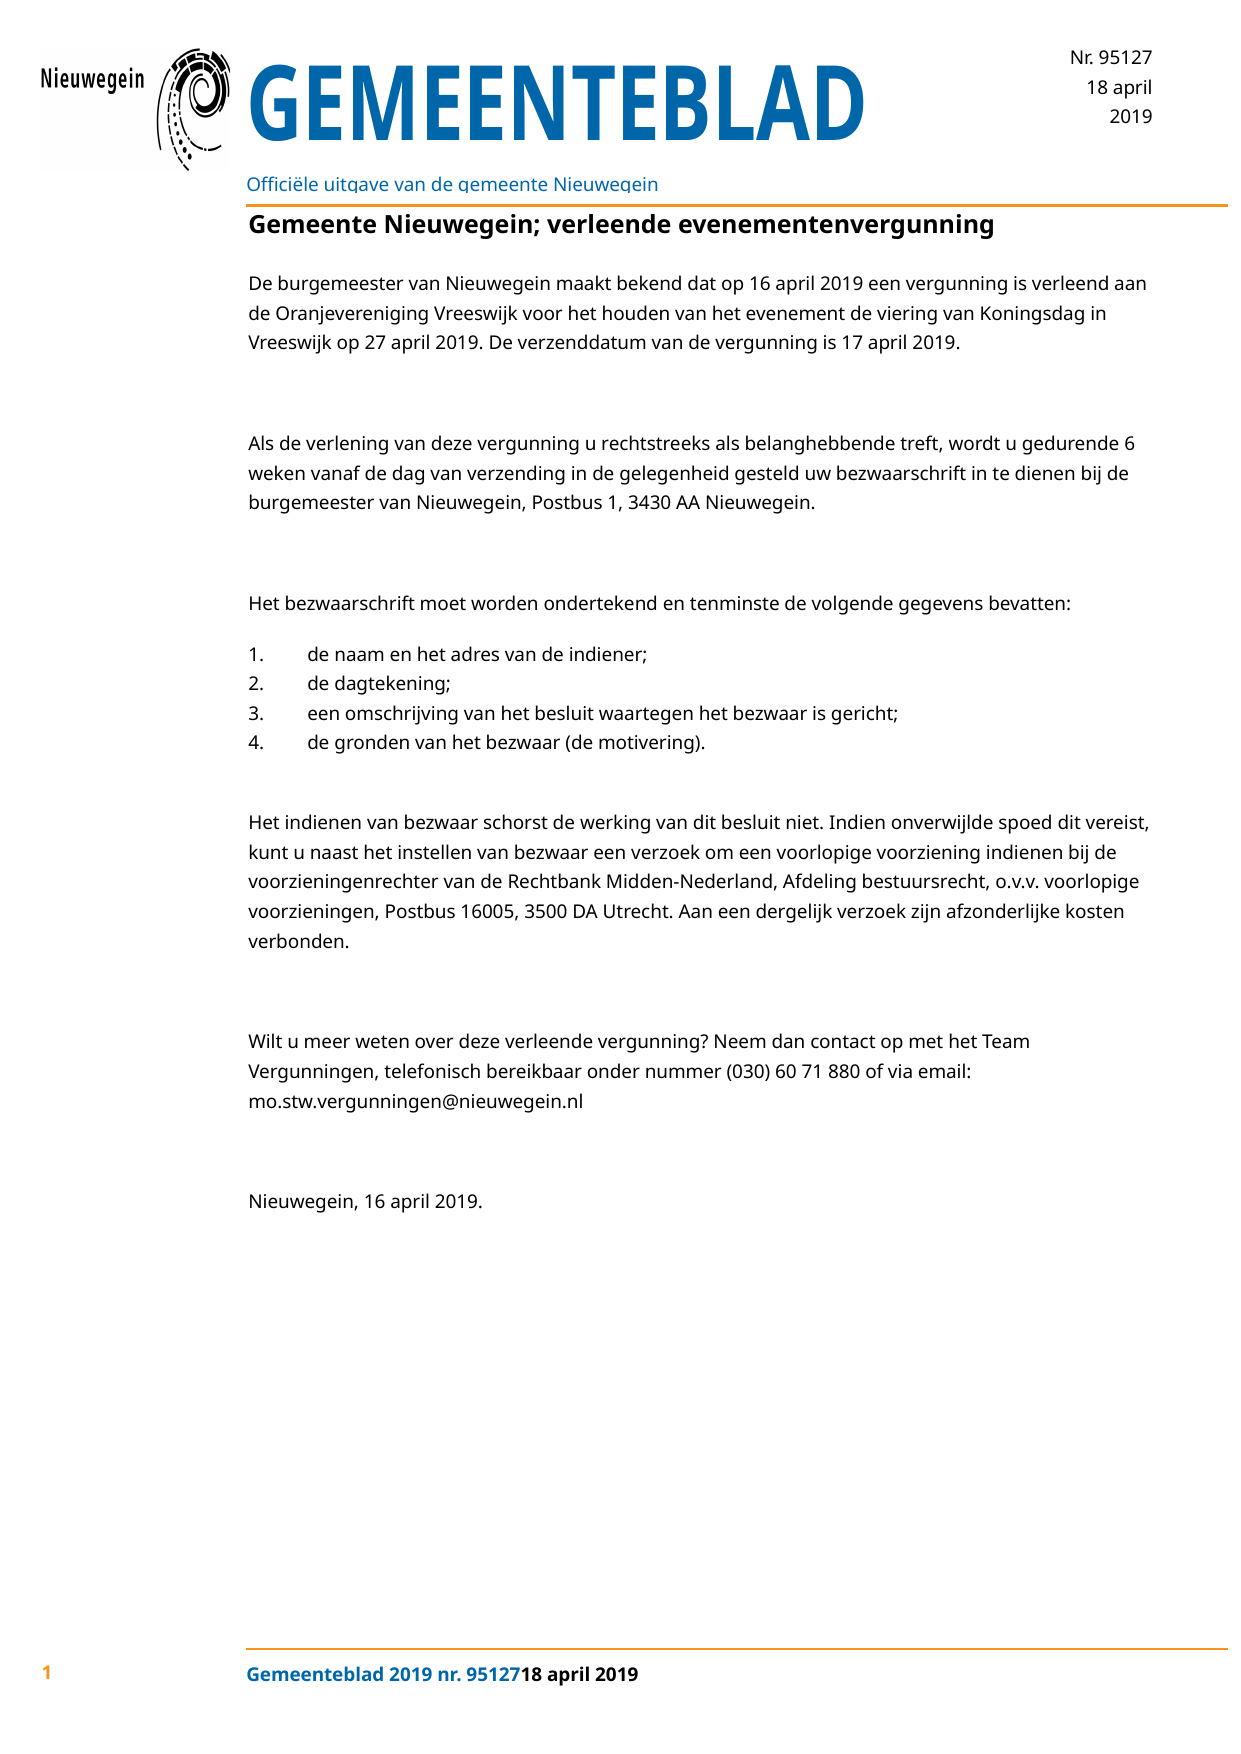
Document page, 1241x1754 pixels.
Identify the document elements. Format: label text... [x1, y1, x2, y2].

text Het bezwaarschrift moet worden ondertekend en tenminste de volgende gegevens bevatten: [248, 590, 1152, 616]
list een omschrijving van het besluit waartegen het bezwaar is gericht; [248, 700, 1152, 726]
text Wilt u meer weten over deze verleende vergunning? Neem dan contact op met het Team Vergunningen, telefonisch bereikbaar onder nummer (030) 60 71 880 of via email: mo.stw.vergunningen@nieuwegein.nl [248, 1029, 1152, 1113]
list de naam en het adres van de indiener; [248, 641, 1152, 666]
picture [41, 47, 231, 172]
text Nieuwegein, 16 april 2019. [248, 1189, 1152, 1214]
text Gemeente Nieuwegein; verleende evenementenvergunning [248, 207, 1152, 241]
list de gronden van het bezwaar (de motivering). [248, 729, 1152, 755]
list de dagtekening; [248, 670, 1152, 696]
text Het indienen van bezwaar schorst de werking van dit besluit niet. Indien onverwijlde spoed dit vereist, kunt u naast het instellen van bezwaar een verzoek om een voorlopige voorziening indienen bij de voorzieningenrechter van de Rechtbank Midden-Nederland, Afdeling bestuursrecht, o.v.v. voorlopige voorzieningen, Postbus 16005, 3500 DA Utrecht. Aan een dergelijk verzoek zijn afzonderlijke kosten verbonden. [248, 809, 1152, 953]
text Als de verlening van deze vergunning u rechtstreeks als belanghebbende treft, wordt u gedurende 6 weken vanaf de dag van verzending in de gelegenheid gesteld uw bezwaarschrift in te dienen bij de burgemeester van Nieuwegein, Postbus 1, 3430 AA Nieuwegein. [248, 430, 1152, 515]
text De burgemeester van Nieuwegein maakt bekend dat op 16 april 2019 een vergunning is verleend aan de Oranjevereniging Vreeswijk voor het houden van het evenement de viering van Koningsdag in Vreeswijk op 27 april 2019. De verzenddatum van de vergunning is 17 april 2019. [248, 270, 1152, 355]
